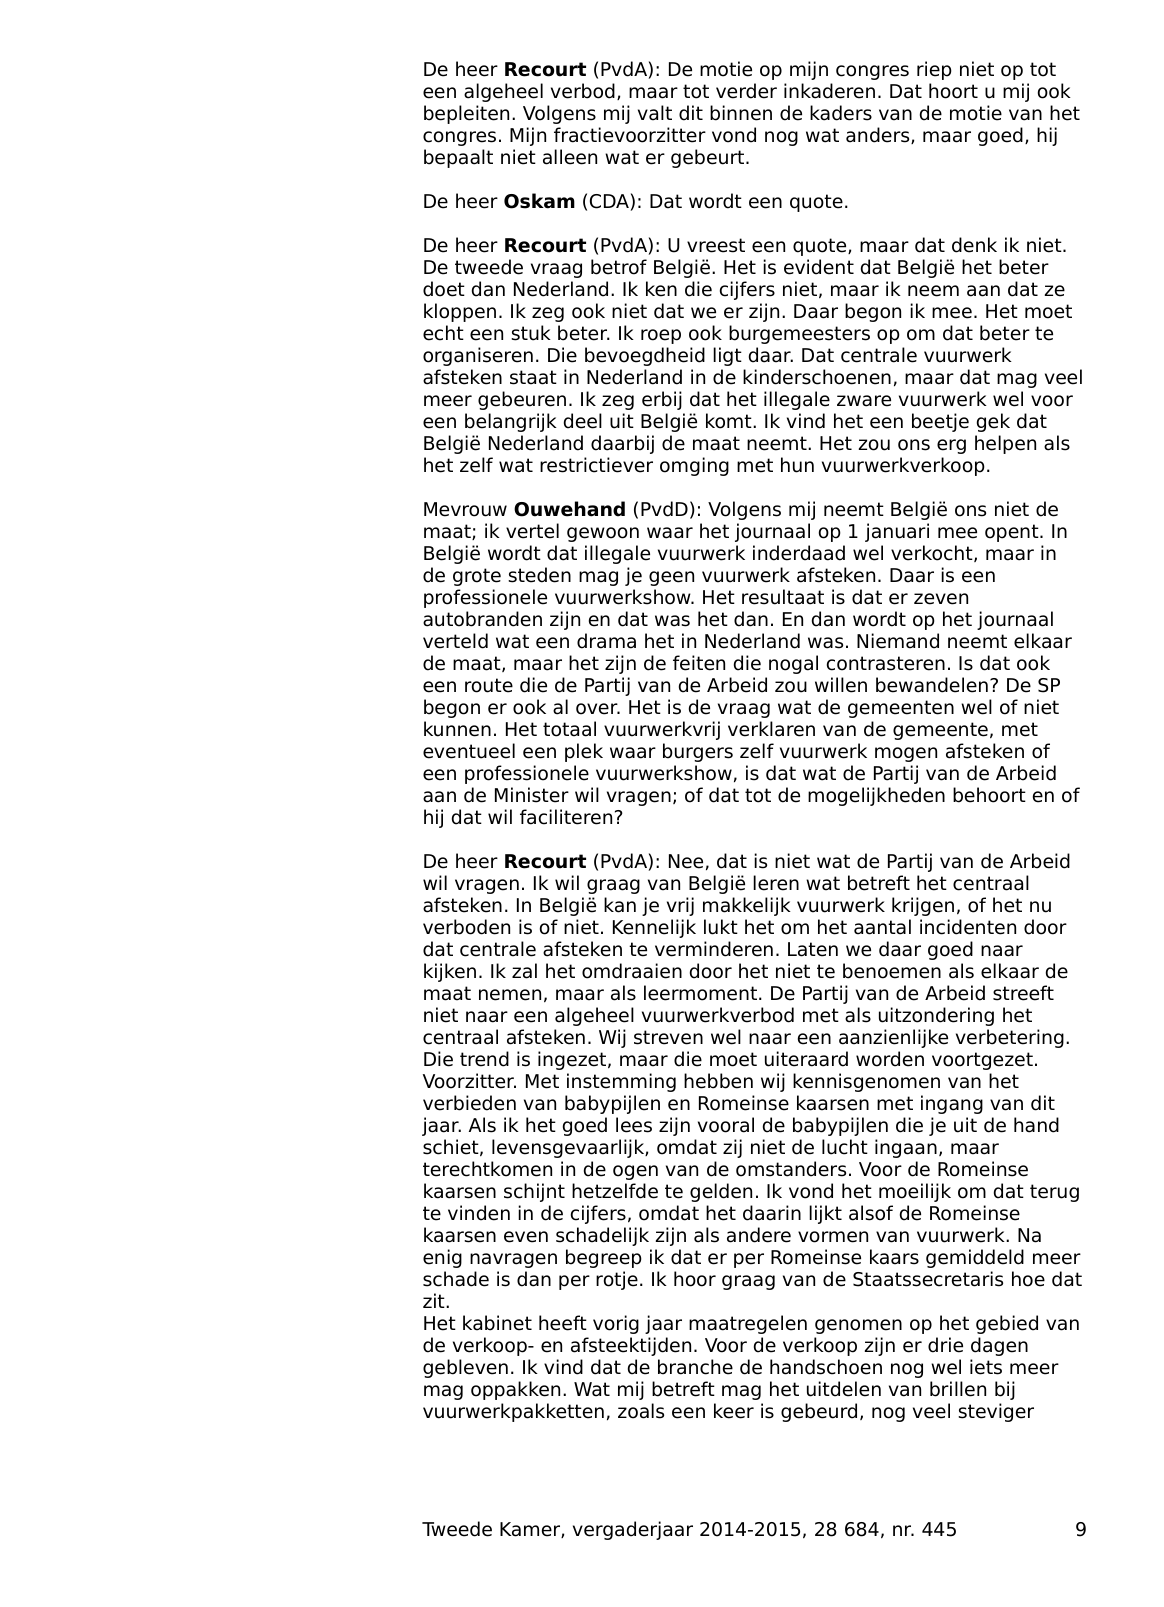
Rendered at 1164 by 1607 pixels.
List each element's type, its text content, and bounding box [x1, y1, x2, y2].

text De heer Oskam (CDA): Dat wordt een quote. [422, 191, 1087, 213]
text De heer Recourt (PvdA): U vreest een quote, maar dat denk ik niet. [422, 235, 1087, 257]
text Mevrouw Ouwehand (PvdD): Volgens mij neemt België ons niet de maat; ik vertel gewoon waar het journaal op 1 januari mee opent. In België wordt dat illegale vuurwerk inderdaad wel verkocht, maar in de grote steden mag je geen vuurwerk afsteken. Daar is een professionele vuurwerkshow. Het resultaat is dat er zeven autobranden zijn en dat was het dan. En dan wordt op het journaal verteld wat een drama het in Nederland was. Niemand neemt elkaar de maat, maar het zijn de feiten die nogal contrasteren. Is dat ook een route die de Partij van de Arbeid zou willen bewandelen? De SP begon er ook al over. Het is de vraag wat de gemeenten wel of niet kunnen. Het totaal vuurwerkvrij verklaren van de gemeente, met eventueel een plek waar burgers zelf vuurwerk mogen afsteken of een professionele vuurwerkshow, is dat wat de Partij van de Arbeid aan de Minister wil vragen; of dat tot de mogelijkheden behoort en of hij dat wil faciliteren? [422, 499, 1087, 829]
text De heer Recourt (PvdA): Nee, dat is niet wat de Partij van de Arbeid wil vragen. Ik wil graag van België leren wat betreft het centraal afsteken. In België kan je vrij makkelijk vuurwerk krijgen, of het nu verboden is of niet. Kennelijk lukt het om het aantal incidenten door dat centrale afsteken te verminderen. Laten we daar goed naar kijken. Ik zal het omdraaien door het niet te benoemen als elkaar de maat nemen, maar als leermoment. De Partij van de Arbeid streeft niet naar een algeheel vuurwerkverbod met als uitzondering het centraal afsteken. Wij streven wel naar een aanzienlijke verbetering. Die trend is ingezet, maar die moet uiteraard worden voortgezet. [422, 851, 1087, 1071]
text Voorzitter. Met instemming hebben wij kennisgenomen van het verbieden van babypijlen en Romeinse kaarsen met ingang van dit jaar. Als ik het goed lees zijn vooral de babypijlen die je uit de hand schiet, levensgevaarlijk, omdat zij niet de lucht ingaan, maar terechtkomen in de ogen van de omstanders. Voor de Romeinse kaarsen schijnt hetzelfde te gelden. Ik vond het moeilijk om dat terug te vinden in de cijfers, omdat het daarin lijkt alsof de Romeinse kaarsen even schadelijk zijn als andere vormen van vuurwerk. Na enig navragen begreep ik dat er per Romeinse kaars gemiddeld meer schade is dan per rotje. Ik hoor graag van de Staatssecretaris hoe dat zit. [422, 1071, 1087, 1313]
text De tweede vraag betrof België. Het is evident dat België het beter doet dan Nederland. Ik ken die cijfers niet, maar ik neem aan dat ze kloppen. Ik zeg ook niet dat we er zijn. Daar begon ik mee. Het moet echt een stuk beter. Ik roep ook burgemeesters op om dat beter te organiseren. Die bevoegdheid ligt daar. Dat centrale vuurwerk afsteken staat in Nederland in de kinderschoenen, maar dat mag veel meer gebeuren. Ik zeg erbij dat het illegale zware vuurwerk wel voor een belangrijk deel uit België komt. Ik vind het een beetje gek dat België Nederland daarbij de maat neemt. Het zou ons erg helpen als het zelf wat restrictiever omging met hun vuurwerkverkoop. [422, 257, 1087, 477]
text De heer Recourt (PvdA): De motie op mijn congres riep niet op tot een algeheel verbod, maar tot verder inkaderen. Dat hoort u mij ook bepleiten. Volgens mij valt dit binnen de kaders van de motie van het congres. Mijn fractievoorzitter vond nog wat anders, maar goed, hij bepaalt niet alleen wat er gebeurt. [422, 59, 1087, 169]
text Het kabinet heeft vorig jaar maatregelen genomen op het gebied van de verkoop- en afsteektijden. Voor de verkoop zijn er drie dagen gebleven. Ik vind dat de branche de handschoen nog wel iets meer mag oppakken. Wat mij betreft mag het uitdelen van brillen bij vuurwerkpakketten, zoals een keer is gebeurd, nog veel steviger [422, 1313, 1087, 1423]
